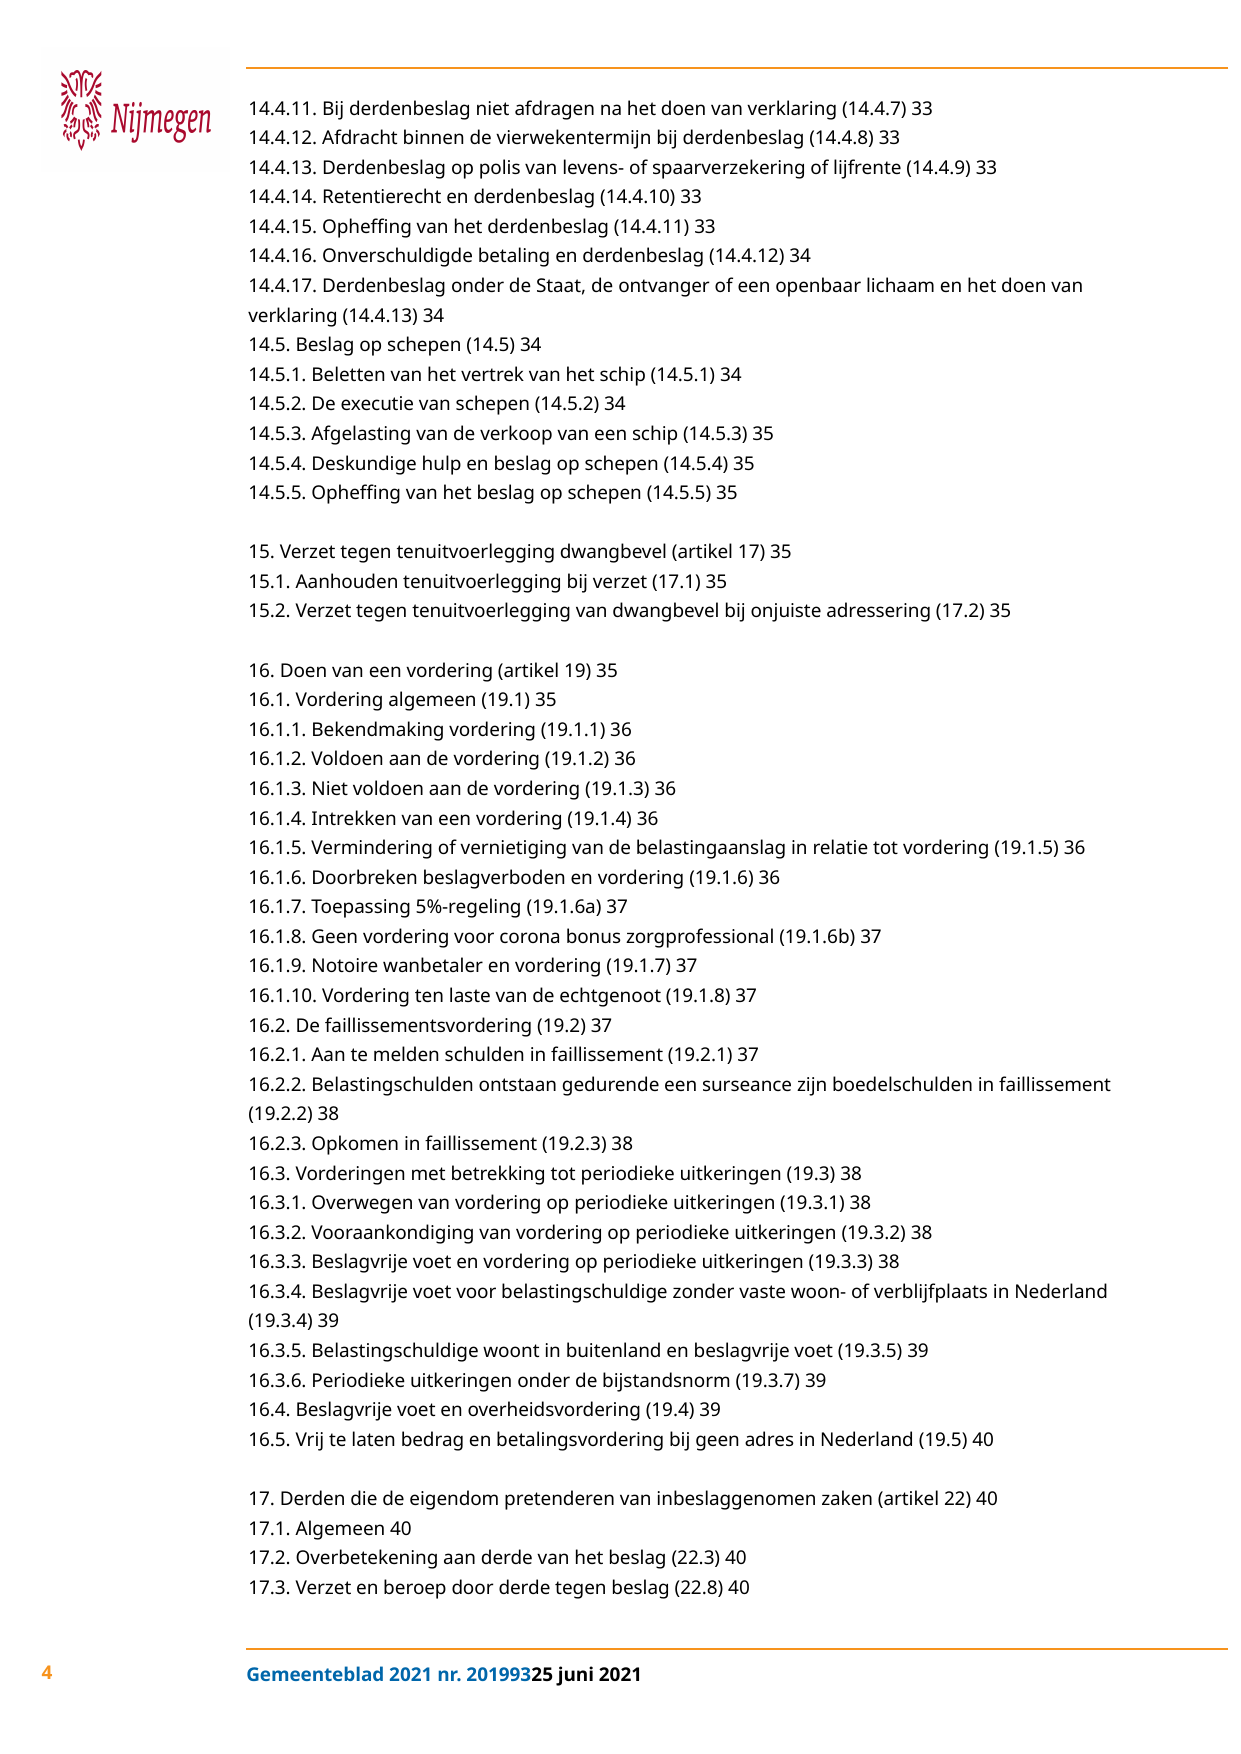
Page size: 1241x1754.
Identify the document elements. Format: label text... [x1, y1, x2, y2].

text 17.3. Verzet en beroep door derde tegen beslag (22.8) 40 [248, 1574, 1152, 1600]
text 16.3.1. Overwegen van vordering op periodieke uitkeringen (19.3.1) 38 [248, 1189, 1152, 1215]
text 16.1.8. Geen vordering voor corona bonus zorgprofessional (19.1.6b) 37 [248, 923, 1152, 949]
text 14.5.2. De executie van schepen (14.5.2) 34 [248, 391, 1152, 416]
text 14.4.15. Opheffing van het derdenbeslag (14.4.11) 33 [248, 213, 1152, 239]
text 16.1.5. Vermindering of vernietiging van de belastingaanslag in relatie tot vordering (19.1.5) 36 [248, 834, 1152, 860]
text 16. Doen van een vordering (artikel 19) 35 [248, 657, 1152, 683]
text 16.2.1. Aan te melden schulden in faillissement (19.2.1) 37 [248, 1041, 1152, 1067]
text 14.5.1. Beletten van het vertrek van het schip (14.5.1) 34 [248, 361, 1152, 387]
text 14.4.11. Bij derdenbeslag niet afdragen na het doen van verklaring (14.4.7) 33 [248, 95, 1152, 121]
text 16.3. Vorderingen met betrekking tot periodieke uitkeringen (19.3) 38 [248, 1160, 1152, 1186]
text 16.1.1. Bekendmaking vordering (19.1.1) 36 [248, 716, 1152, 742]
text 16.2.3. Opkomen in faillissement (19.2.3) 38 [248, 1130, 1152, 1156]
text 16.3.3. Beslagvrije voet en vordering op periodieke uitkeringen (19.3.3) 38 [248, 1248, 1152, 1274]
text 16.1.7. Toepassing 5%-regeling (19.1.6a) 37 [248, 893, 1152, 919]
text 15.2. Verzet tegen tenuitvoerlegging van dwangbevel bij onjuiste adressering (17.2) 35 [248, 598, 1152, 623]
text 16.2.2. Belastingschulden ontstaan gedurende een surseance zijn boedelschulden in faillissement (19.2.2) 38 [248, 1071, 1152, 1126]
text 14.4.17. Derdenbeslag onder de Staat, de ontvanger of een openbaar lichaam en het doen van verklaring (14.4.13) 34 [248, 272, 1152, 328]
text 16.1. Vordering algemeen (19.1) 35 [248, 686, 1152, 712]
text 16.1.4. Intrekken van een vordering (19.1.4) 36 [248, 805, 1152, 831]
text 17. Derden die de eigendom pretenderen van inbeslaggenomen zaken (artikel 22) 40 [248, 1485, 1152, 1511]
text 14.4.13. Derdenbeslag op polis van levens- of spaarverzekering of lijfrente (14.4.9) 33 [248, 154, 1152, 180]
text 14.5.3. Afgelasting van de verkoop van een schip (14.5.3) 35 [248, 420, 1152, 446]
text 16.1.10. Vordering ten laste van de echtgenoot (19.1.8) 37 [248, 982, 1152, 1008]
picture [41, 47, 231, 172]
text 14.4.12. Afdracht binnen de vierwekentermijn bij derdenbeslag (14.4.8) 33 [248, 124, 1152, 150]
text 16.1.6. Doorbreken beslagverboden en vordering (19.1.6) 36 [248, 864, 1152, 890]
text 17.2. Overbetekening aan derde van het beslag (22.3) 40 [248, 1544, 1152, 1570]
text 17.1. Algemeen 40 [248, 1515, 1152, 1541]
text 14.5. Beslag op schepen (14.5) 34 [248, 331, 1152, 357]
text 16.4. Beslagvrije voet en overheidsvordering (19.4) 39 [248, 1396, 1152, 1422]
text 16.5. Vrij te laten bedrag en betalingsvordering bij geen adres in Nederland (19.5) 40 [248, 1426, 1152, 1452]
text 16.2. De faillissementsvordering (19.2) 37 [248, 1012, 1152, 1038]
text 15.1. Aanhouden tenuitvoerlegging bij verzet (17.1) 35 [248, 568, 1152, 594]
text 16.3.6. Periodieke uitkeringen onder de bijstandsnorm (19.3.7) 39 [248, 1367, 1152, 1393]
text 14.5.5. Opheffing van het beslag op schepen (14.5.5) 35 [248, 479, 1152, 505]
text 16.3.2. Vooraankondiging van vordering op periodieke uitkeringen (19.3.2) 38 [248, 1219, 1152, 1245]
text 14.4.16. Onverschuldigde betaling en derdenbeslag (14.4.12) 34 [248, 243, 1152, 268]
text 14.5.4. Deskundige hulp en beslag op schepen (14.5.4) 35 [248, 450, 1152, 476]
text 16.1.2. Voldoen aan de vordering (19.1.2) 36 [248, 746, 1152, 771]
text 16.1.3. Niet voldoen aan de vordering (19.1.3) 36 [248, 775, 1152, 801]
text 14.4.14. Retentierecht en derdenbeslag (14.4.10) 33 [248, 183, 1152, 209]
text 16.1.9. Notoire wanbetaler en vordering (19.1.7) 37 [248, 953, 1152, 978]
text 16.3.4. Beslagvrije voet voor belastingschuldige zonder vaste woon- of verblijfplaats in Nederland (19.3.4) 39 [248, 1278, 1152, 1333]
text 16.3.5. Belastingschuldige woont in buitenland en beslagvrije voet (19.3.5) 39 [248, 1337, 1152, 1363]
text 15. Verzet tegen tenuitvoerlegging dwangbevel (artikel 17) 35 [248, 538, 1152, 564]
